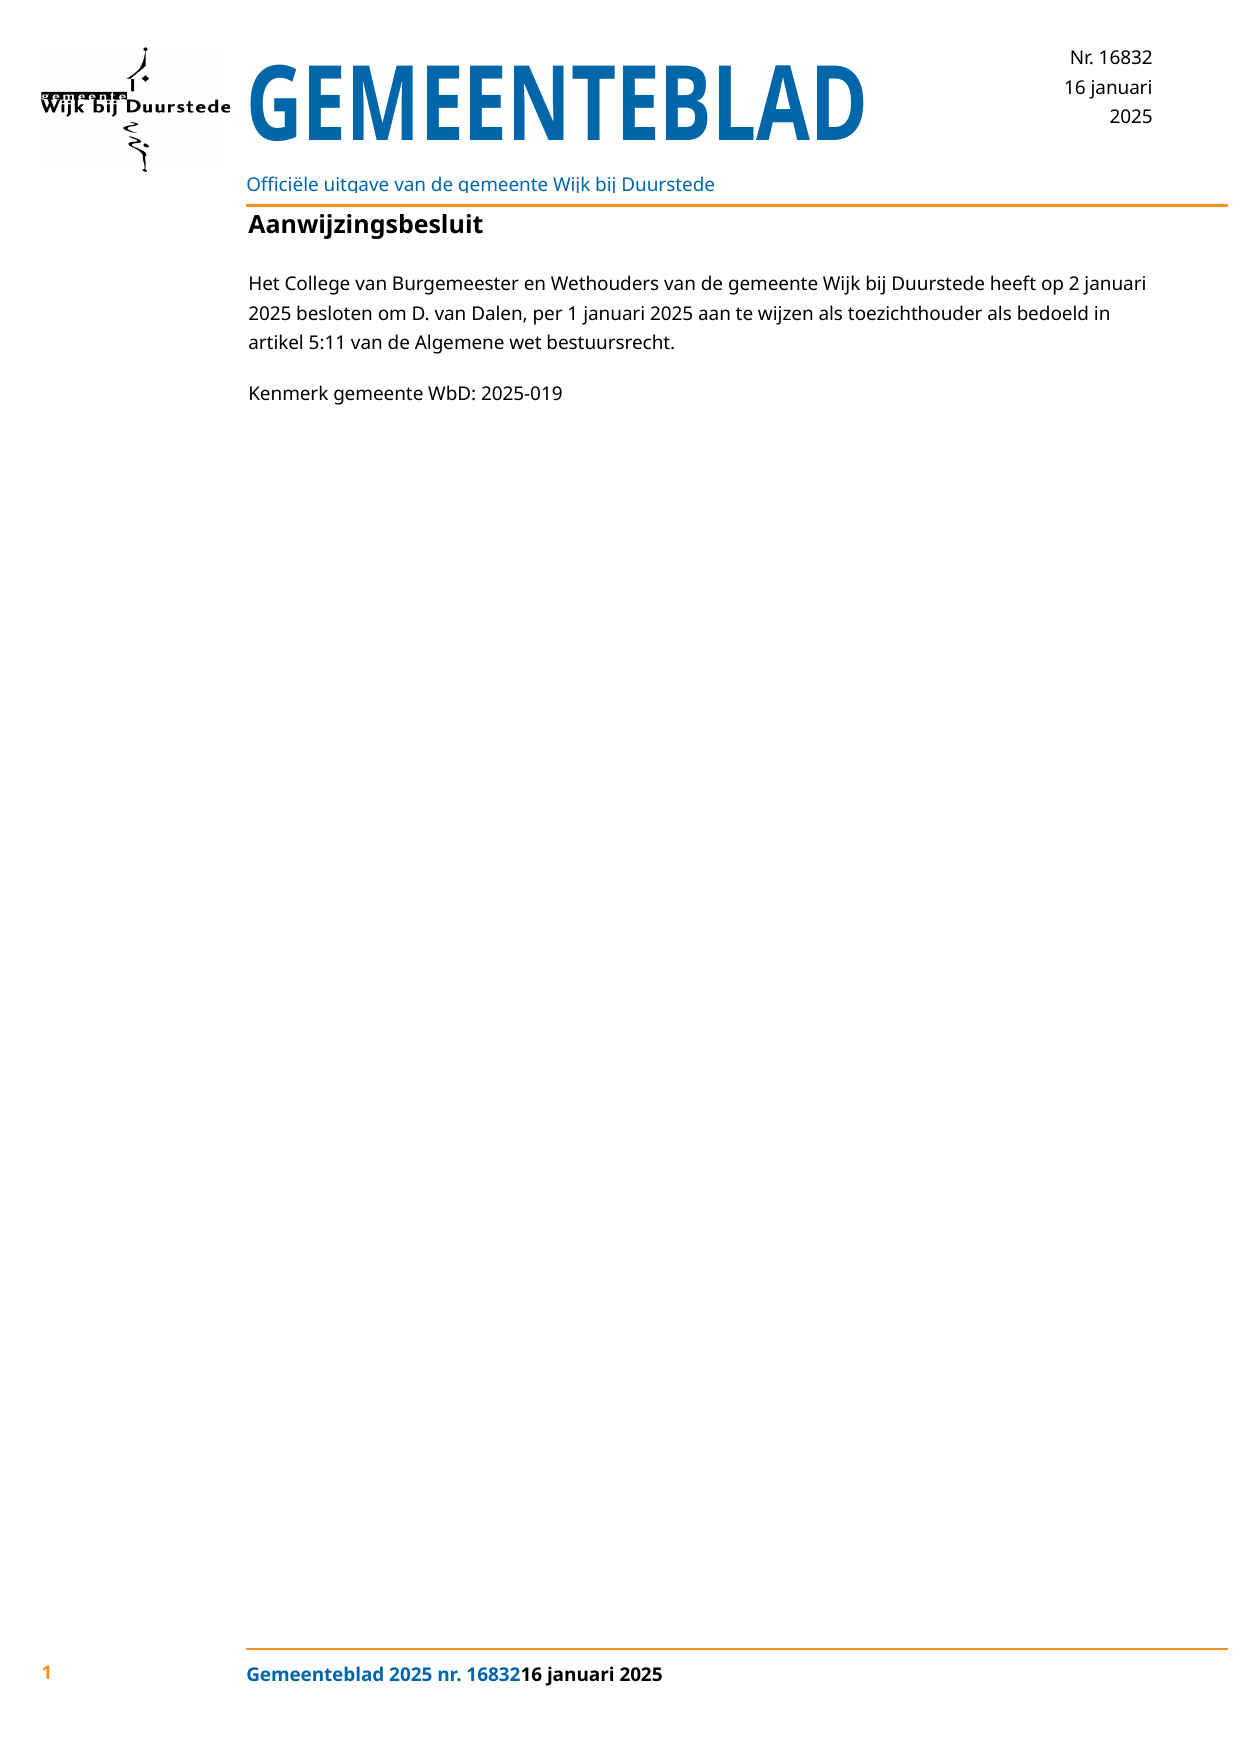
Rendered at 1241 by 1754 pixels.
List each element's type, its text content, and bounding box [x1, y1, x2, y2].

text Kenmerk gemeente WbD: 2025-019 [248, 380, 1152, 406]
picture [41, 47, 231, 172]
text Aanwijzingsbesluit [248, 207, 1152, 241]
text Het College van Burgemeester en Wethouders van de gemeente Wijk bij Duurstede heeft op 2 januari 2025 besloten om D. van Dalen, per 1 januari 2025 aan te wijzen als toezichthouder als bedoeld in artikel 5:11 van de Algemene wet bestuursrecht. [248, 270, 1152, 355]
